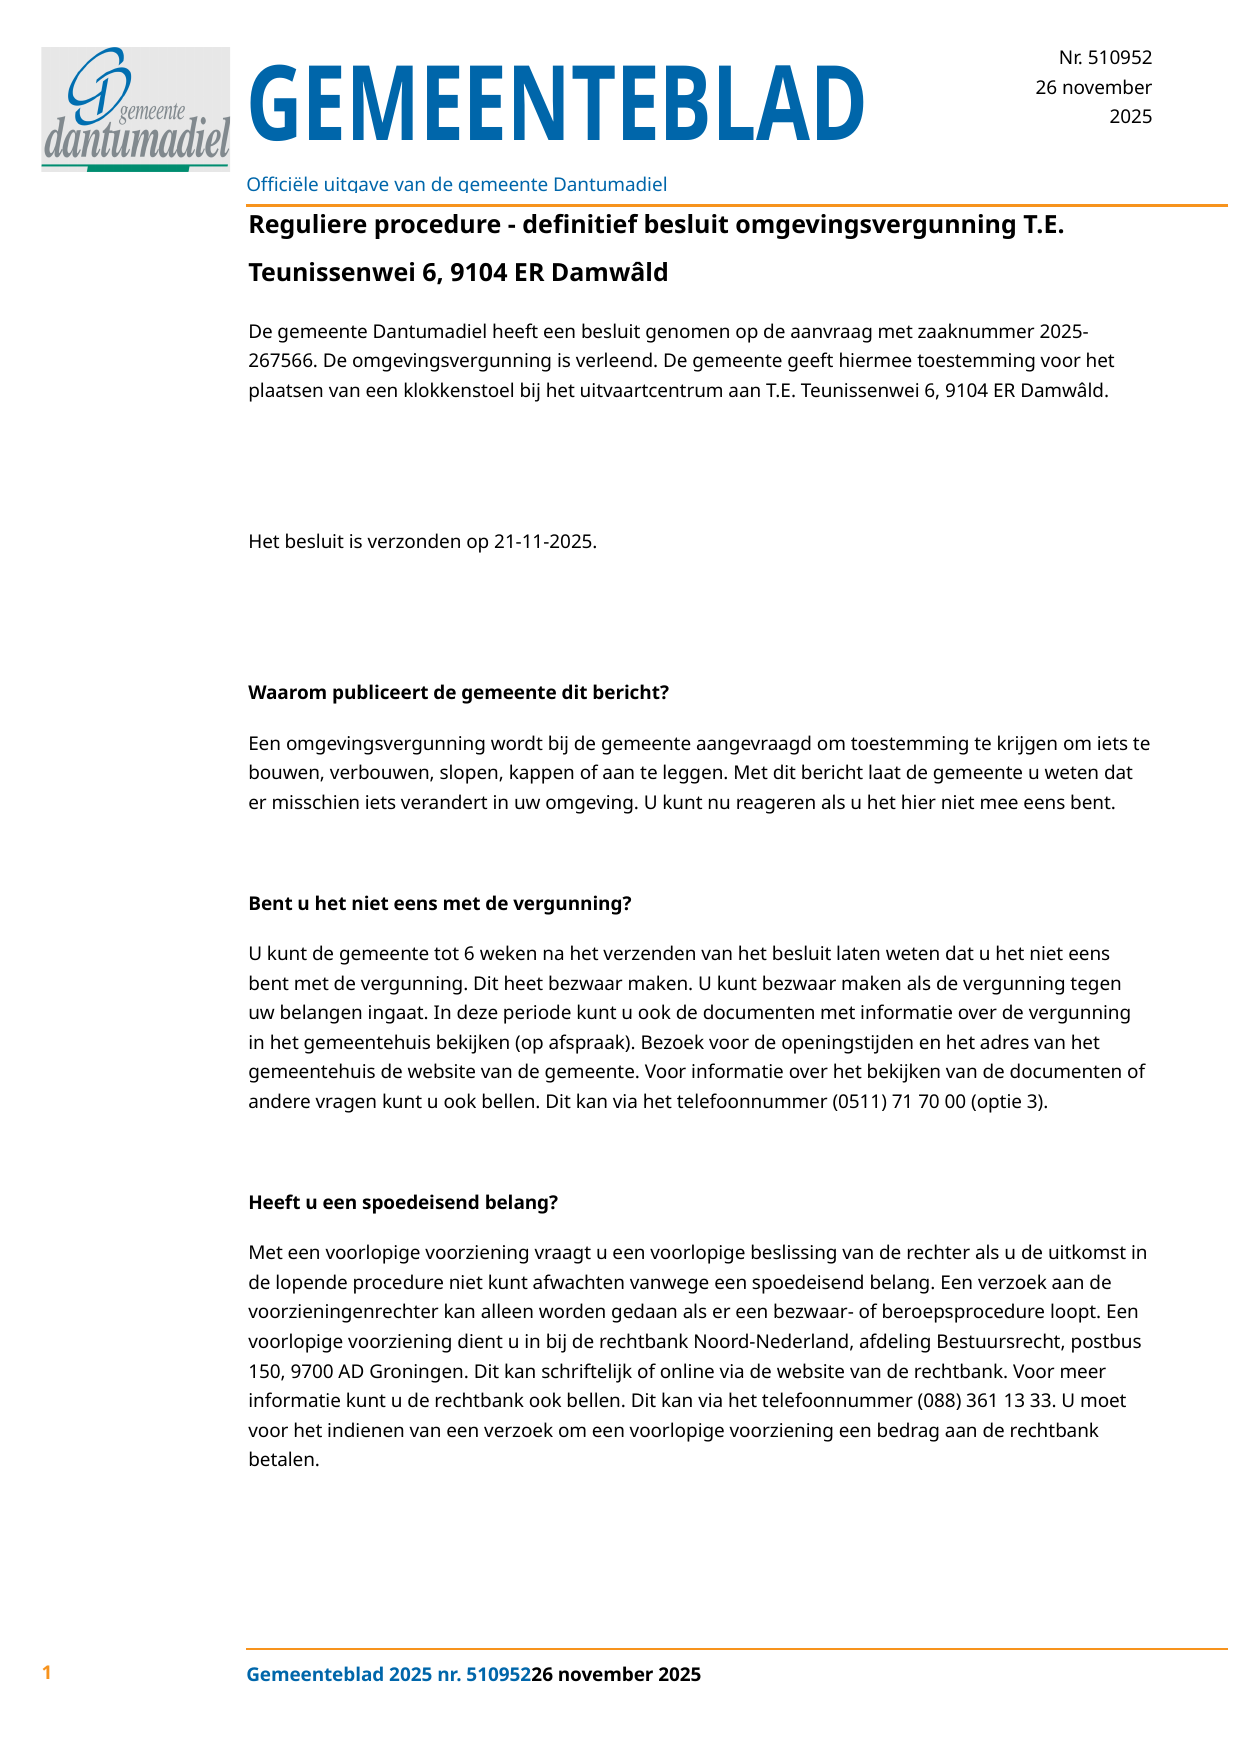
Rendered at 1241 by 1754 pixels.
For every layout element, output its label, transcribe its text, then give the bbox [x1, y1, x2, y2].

picture [41, 47, 231, 172]
text Bent u het niet eens met de vergunning? [248, 890, 1152, 916]
text Waarom publiceert de gemeente dit bericht? [248, 679, 1152, 705]
text Met een voorlopige voorziening vraagt u een voorlopige beslissing van de rechter als u de uitkomst in de lopende procedure niet kunt afwachten vanwege een spoedeisend belang. Een verzoek aan de voorzieningenrechter kan alleen worden gedaan als er een bezwaar- of beroepsprocedure loopt. Een voorlopige voorziening dient u in bij de rechtbank Noord-Nederland, afdeling Bestuursrecht, postbus 150, 9700 AD Groningen. Dit kan schriftelijk of online via de website van de rechtbank. Voor meer informatie kunt u de rechtbank ook bellen. Dit kan via het telefoonnummer (088) 361 13 33. U moet voor het indienen van een verzoek om een voorlopige voorziening een bedrag aan de rechtbank betalen. [248, 1239, 1152, 1472]
text De gemeente Dantumadiel heeft een besluit genomen op de aanvraag met zaaknummer 2025-267566. De omgevingsvergunning is verleend. De gemeente geeft hiermee toestemming voor het plaatsen van een klokkenstoel bij het uitvaartcentrum aan T.E. Teunissenwei 6, 9104 ER Damwâld. [248, 318, 1152, 403]
text Heeft u een spoedeisend belang? [248, 1189, 1152, 1215]
text Reguliere procedure - definitief besluit omgevingsvergunning T.E. Teunissenwei 6, 9104 ER Damwâld [248, 207, 1152, 288]
text Het besluit is verzonden op 21-11-2025. [248, 528, 1152, 554]
text Een omgevingsvergunning wordt bij de gemeente aangevraagd om toestemming te krijgen om iets te bouwen, verbouwen, slopen, kappen of aan te leggen. Met dit bericht laat de gemeente u weten dat er misschien iets verandert in uw omgeving. U kunt nu reageren als u het hier niet mee eens bent. [248, 730, 1152, 815]
text U kunt de gemeente tot 6 weken na het verzenden van het besluit laten weten dat u het niet eens bent met de vergunning. Dit heet bezwaar maken. U kunt bezwaar maken als de vergunning tegen uw belangen ingaat. In deze periode kunt u ook de documenten met informatie over de vergunning in het gemeentehuis bekijken (op afspraak). Bezoek voor de openingstijden en het adres van het gemeentehuis de website van de gemeente. Voor informatie over het bekijken van de documenten of andere vragen kunt u ook bellen. Dit kan via het telefoonnummer (0511) 71 70 00 (optie 3). [248, 940, 1152, 1114]
